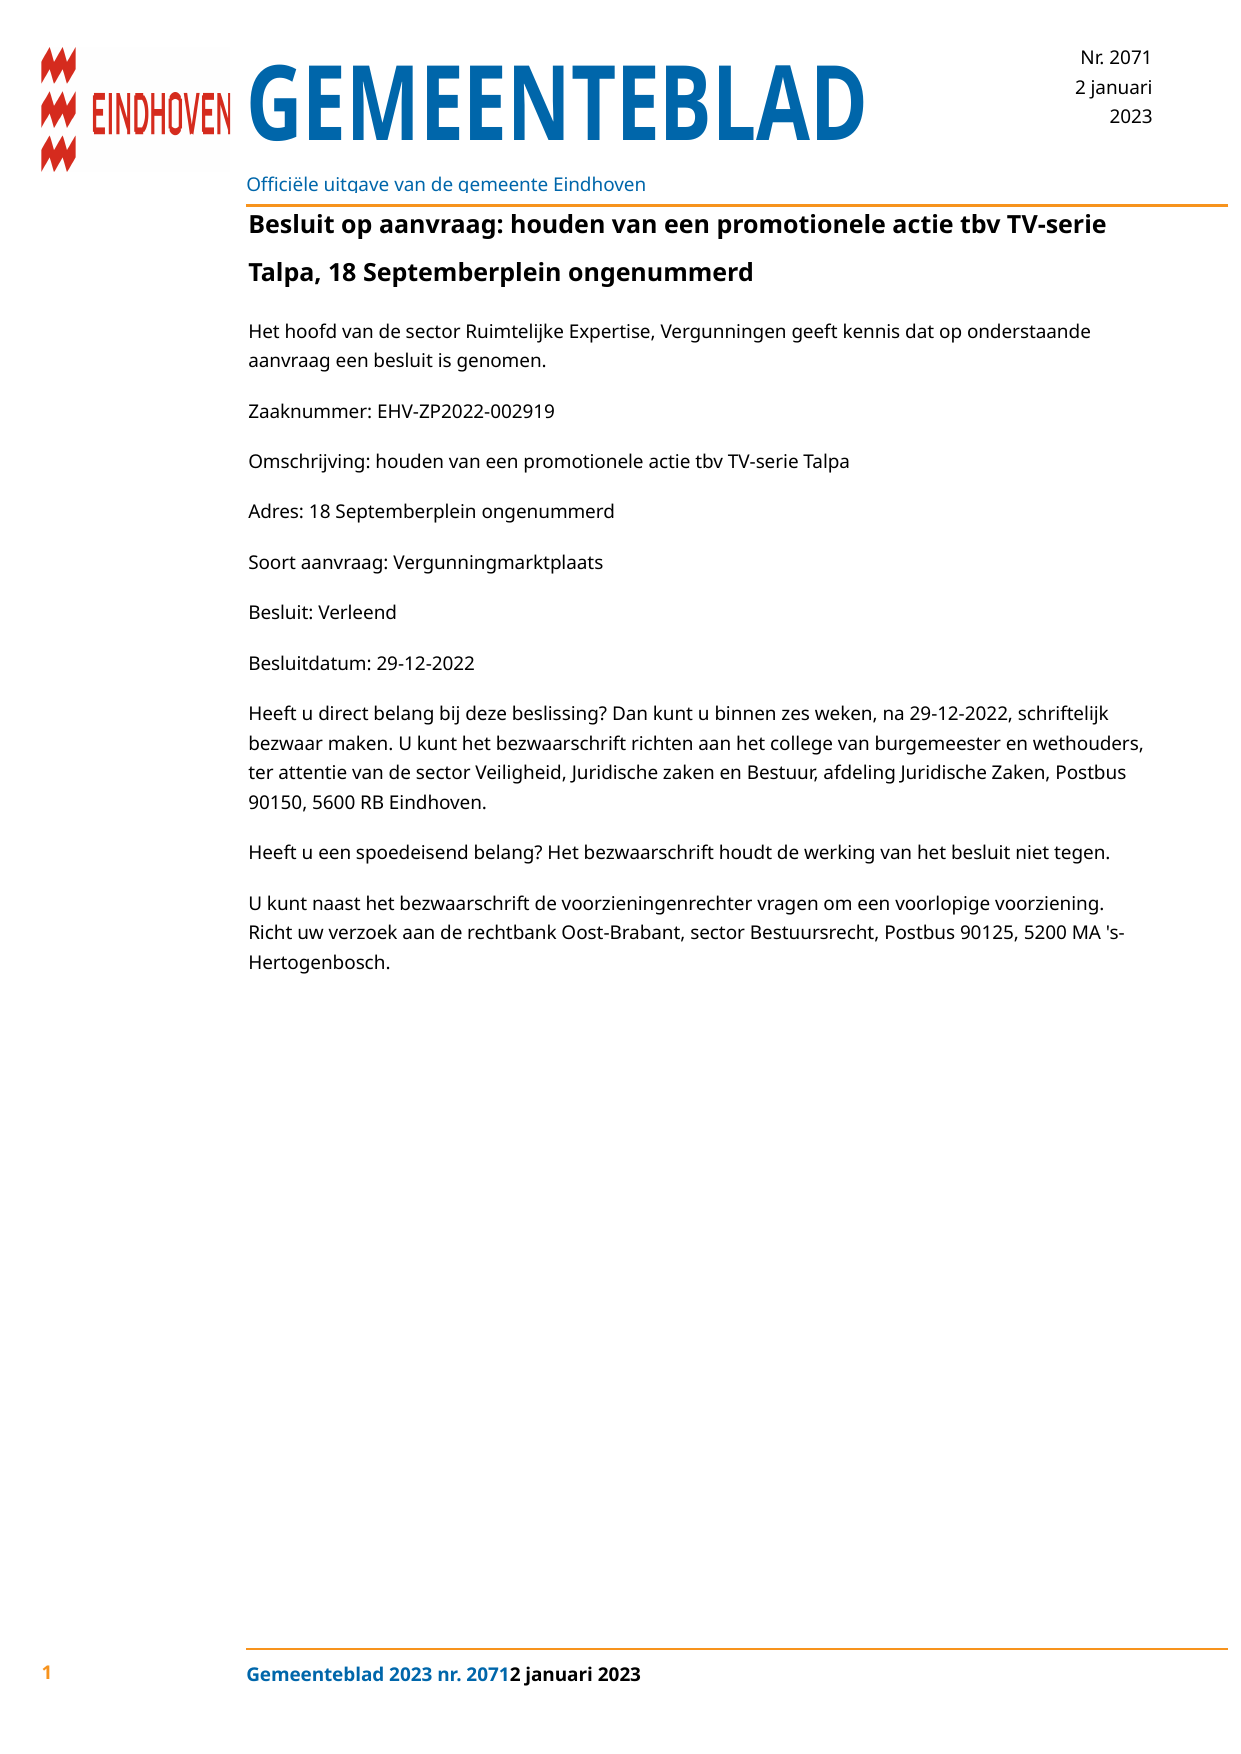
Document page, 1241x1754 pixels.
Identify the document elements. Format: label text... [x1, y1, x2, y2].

text Omschrijving: houden van een promotionele actie tbv TV-serie Talpa [248, 448, 1152, 474]
text Heeft u een spoedeisend belang? Het bezwaarschrift houdt de werking van het besluit niet tegen. [248, 839, 1152, 865]
text Zaaknummer: EHV-ZP2022-002919 [248, 398, 1152, 424]
text Het hoofd van de sector Ruimtelijke Expertise, Vergunningen geeft kennis dat op onderstaande aanvraag een besluit is genomen. [248, 318, 1152, 373]
text Besluit op aanvraag: houden van een promotionele actie tbv TV-serie Talpa, 18 Septemberplein ongenummerd [248, 207, 1152, 288]
text Besluitdatum: 29-12-2022 [248, 650, 1152, 676]
text U kunt naast het bezwaarschrift de voorzieningenrechter vragen om een voorlopige voorziening. Richt uw verzoek aan de rechtbank Oost-Brabant, sector Bestuursrecht, Postbus 90125, 5200 MA 's-Hertogenbosch. [248, 890, 1152, 975]
text Heeft u direct belang bij deze beslissing? Dan kunt u binnen zes weken, na 29-12-2022, schriftelijk bezwaar maken. U kunt het bezwaarschrift richten aan het college van burgemeester en wethouders, ter attentie van de sector Veiligheid, Juridische zaken en Bestuur, afdeling Juridische Zaken, Postbus 90150, 5600 RB Eindhoven. [248, 700, 1152, 815]
text Soort aanvraag: Vergunningmarktplaats [248, 549, 1152, 575]
picture [41, 47, 231, 172]
text Adres: 18 Septemberplein ongenummerd [248, 499, 1152, 524]
text Besluit: Verleend [248, 599, 1152, 625]
